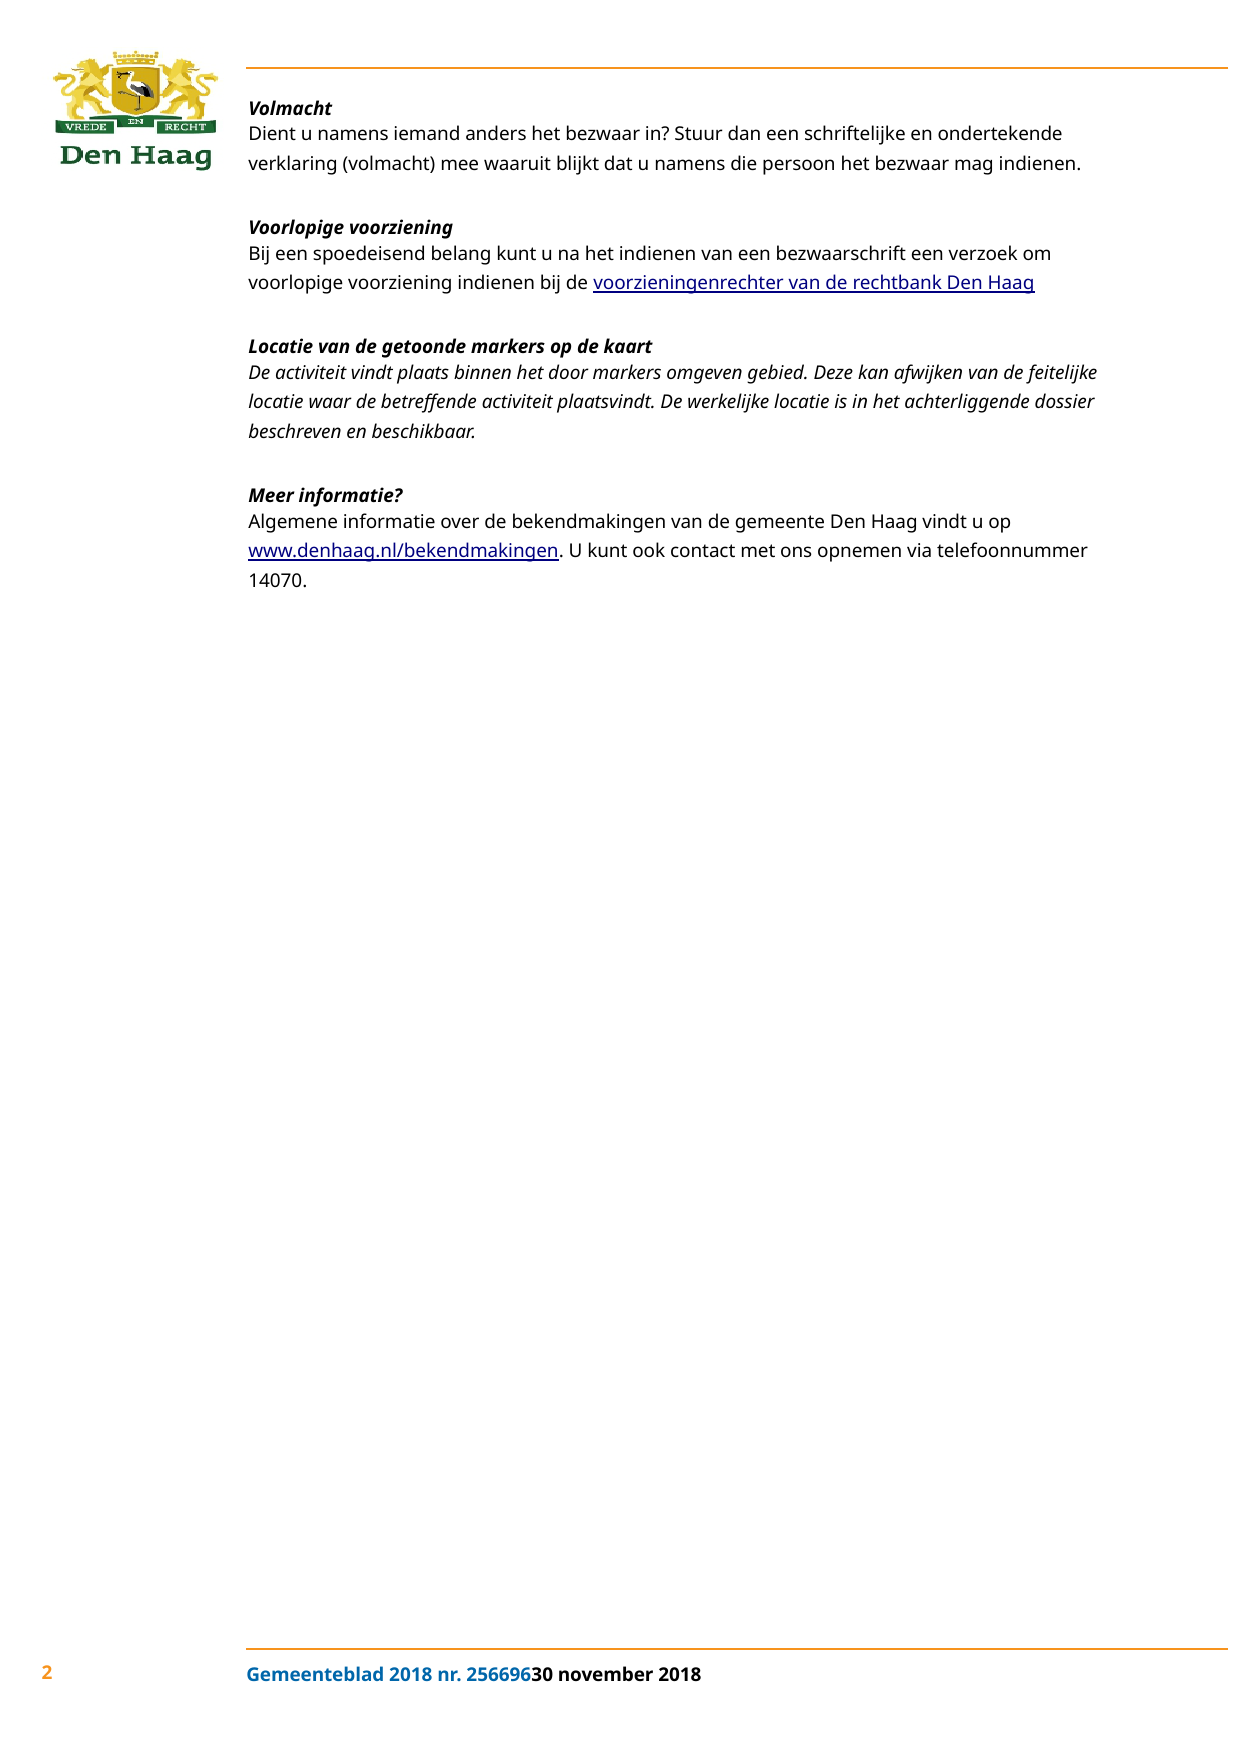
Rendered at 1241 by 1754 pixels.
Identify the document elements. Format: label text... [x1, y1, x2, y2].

text Dient u namens iemand anders het bezwaar in? Stuur dan een schriftelijke en ondertekende verklaring (volmacht) mee waaruit blijkt dat u namens die persoon het bezwaar mag indienen. [248, 121, 1152, 176]
text De activiteit vindt plaats binnen het door markers omgeven gebied. Deze kan afwijken van de feitelijke locatie waar de betreffende activiteit plaatsvindt. De werkelijke locatie is in het achterliggende dossier beschreven en beschikbaar. [248, 359, 1152, 444]
text Meer informatie? [248, 482, 1152, 508]
text Algemene informatie over de bekendmakingen van de gemeente Den Haag vindt u op www.denhaag.nl/bekendmakingen. U kunt ook contact met ons opnemen via telefoonnummer 14070. [248, 508, 1152, 593]
text Bij een spoedeisend belang kunt u na het indienen van een bezwaarschrift een verzoek om voorlopige voorziening indienen bij de voorzieningenrechter van de rechtbank Den Haag [248, 240, 1152, 295]
text Locatie van de getoonde markers op de kaart [248, 333, 1152, 359]
text Volmacht [248, 95, 1152, 121]
text Voorlopige voorziening [248, 214, 1152, 240]
picture [41, 47, 231, 172]
